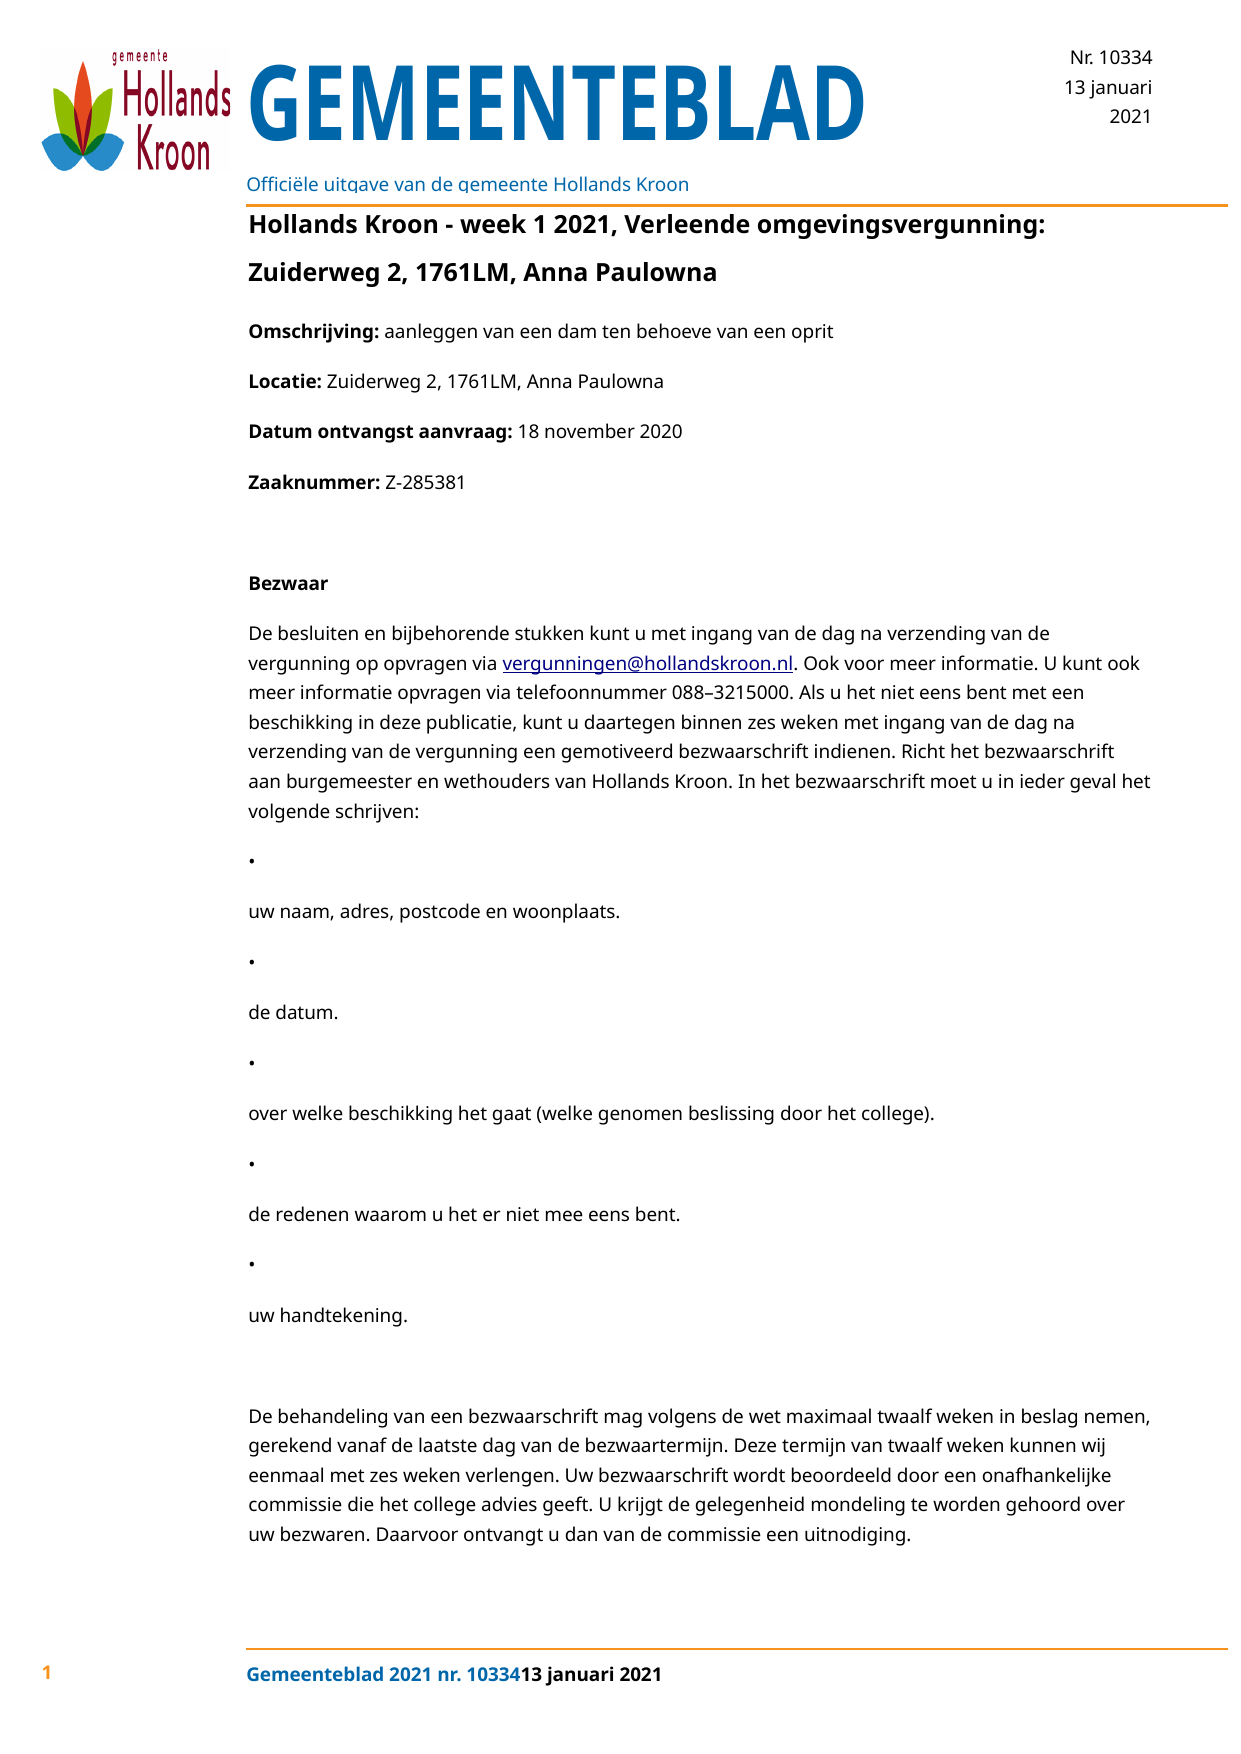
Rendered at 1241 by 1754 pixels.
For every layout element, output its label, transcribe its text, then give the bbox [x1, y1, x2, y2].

text • [248, 1252, 1152, 1277]
text • [248, 848, 1152, 874]
text over welke beschikking het gaat (welke genomen beslissing door het college). [248, 1100, 1152, 1126]
picture [41, 47, 231, 172]
text Locatie: Zuiderweg 2, 1761LM, Anna Paulowna [248, 368, 1152, 394]
text Omschrijving: aanleggen van een dam ten behoeve van een oprit [248, 318, 1152, 344]
text de redenen waarom u het er niet mee eens bent. [248, 1201, 1152, 1227]
text Zaaknummer: Z-285381 [248, 469, 1152, 495]
text Bezwaar [248, 570, 1152, 596]
text • [248, 1151, 1152, 1177]
text • [248, 949, 1152, 975]
text uw handtekening. [248, 1302, 1152, 1328]
text uw naam, adres, postcode en woonplaats. [248, 899, 1152, 924]
text Hollands Kroon - week 1 2021, Verleende omgevingsvergunning: Zuiderweg 2, 1761LM, Anna Paulowna [248, 207, 1152, 288]
text • [248, 1050, 1152, 1076]
text De behandeling van een bezwaarschrift mag volgens de wet maximaal twaalf weken in beslag nemen, gerekend vanaf de laatste dag van de bezwaartermijn. Deze termijn van twaalf weken kunnen wij eenmaal met zes weken verlengen. Uw bezwaarschrift wordt beoordeeld door een onafhankelijke commissie die het college advies geeft. U krijgt de gelegenheid mondeling te worden gehoord over uw bezwaren. Daarvoor ontvangt u dan van de commissie een uitnodiging. [248, 1403, 1152, 1547]
text De besluiten en bijbehorende stukken kunt u met ingang van de dag na verzending van de vergunning op opvragen via vergunningen@hollandskroon.nl. Ook voor meer informatie. U kunt ook meer informatie opvragen via telefoonnummer 088–3215000. Als u het niet eens bent met een beschikking in deze publicatie, kunt u daartegen binnen zes weken met ingang van de dag na verzending van de vergunning een gemotiveerd bezwaarschrift indienen. Richt het bezwaarschrift aan burgemeester en wethouders van Hollands Kroon. In het bezwaarschrift moet u in ieder geval het volgende schrijven: [248, 620, 1152, 824]
text de datum. [248, 999, 1152, 1025]
text Datum ontvangst aanvraag: 18 november 2020 [248, 419, 1152, 444]
